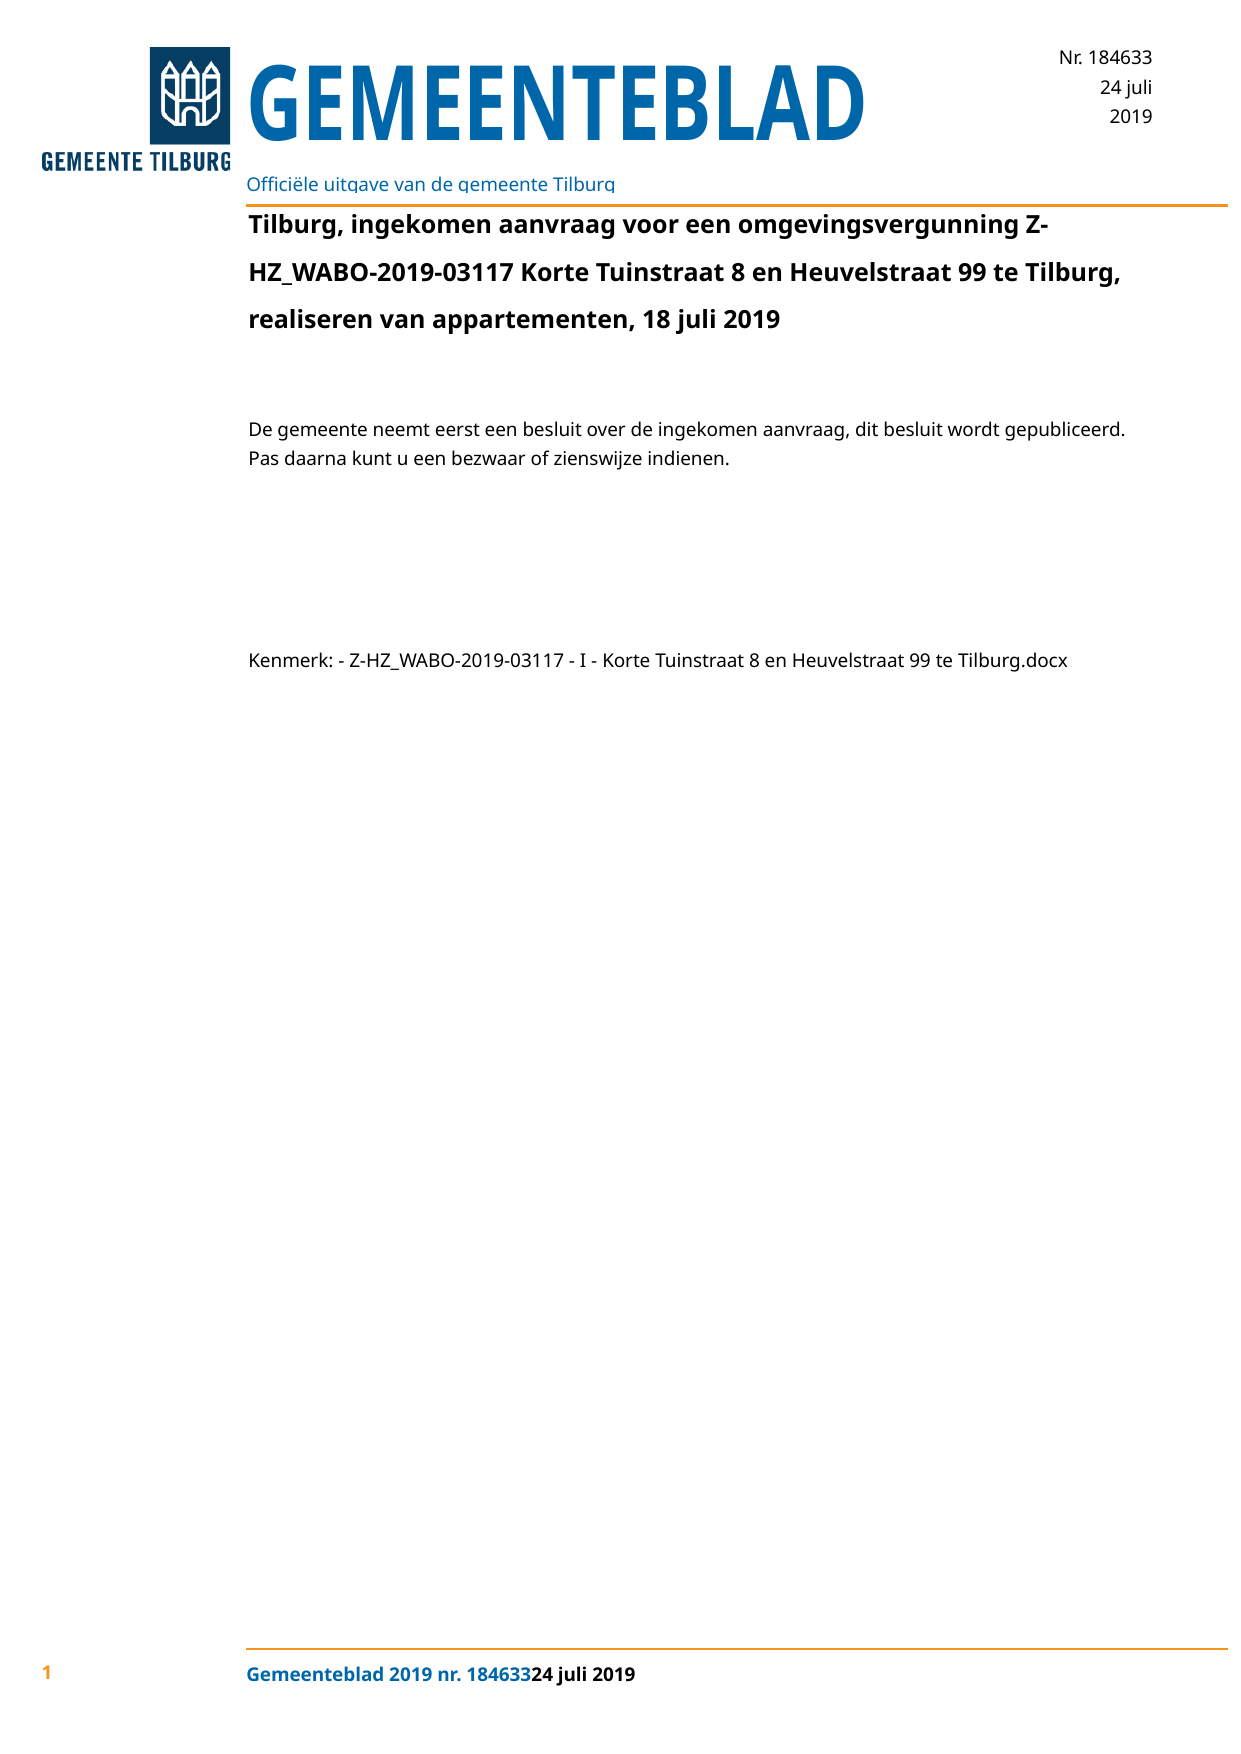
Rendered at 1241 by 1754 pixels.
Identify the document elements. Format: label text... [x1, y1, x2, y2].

text Tilburg, ingekomen aanvraag voor een omgevingsvergunning Z-HZ_WABO-2019-03117 Korte Tuinstraat 8 en Heuvelstraat 99 te Tilburg, realiseren van appartementen, 18 juli 2019 [248, 207, 1152, 336]
text Kenmerk: - Z-HZ_WABO-2019-03117 - I - Korte Tuinstraat 8 en Heuvelstraat 99 te Tilburg.docx [248, 647, 1152, 673]
picture [41, 47, 231, 172]
text De gemeente neemt eerst een besluit over de ingekomen aanvraag, dit besluit wordt gepubliceerd. Pas daarna kunt u een bezwaar of zienswijze indienen. [248, 416, 1152, 471]
